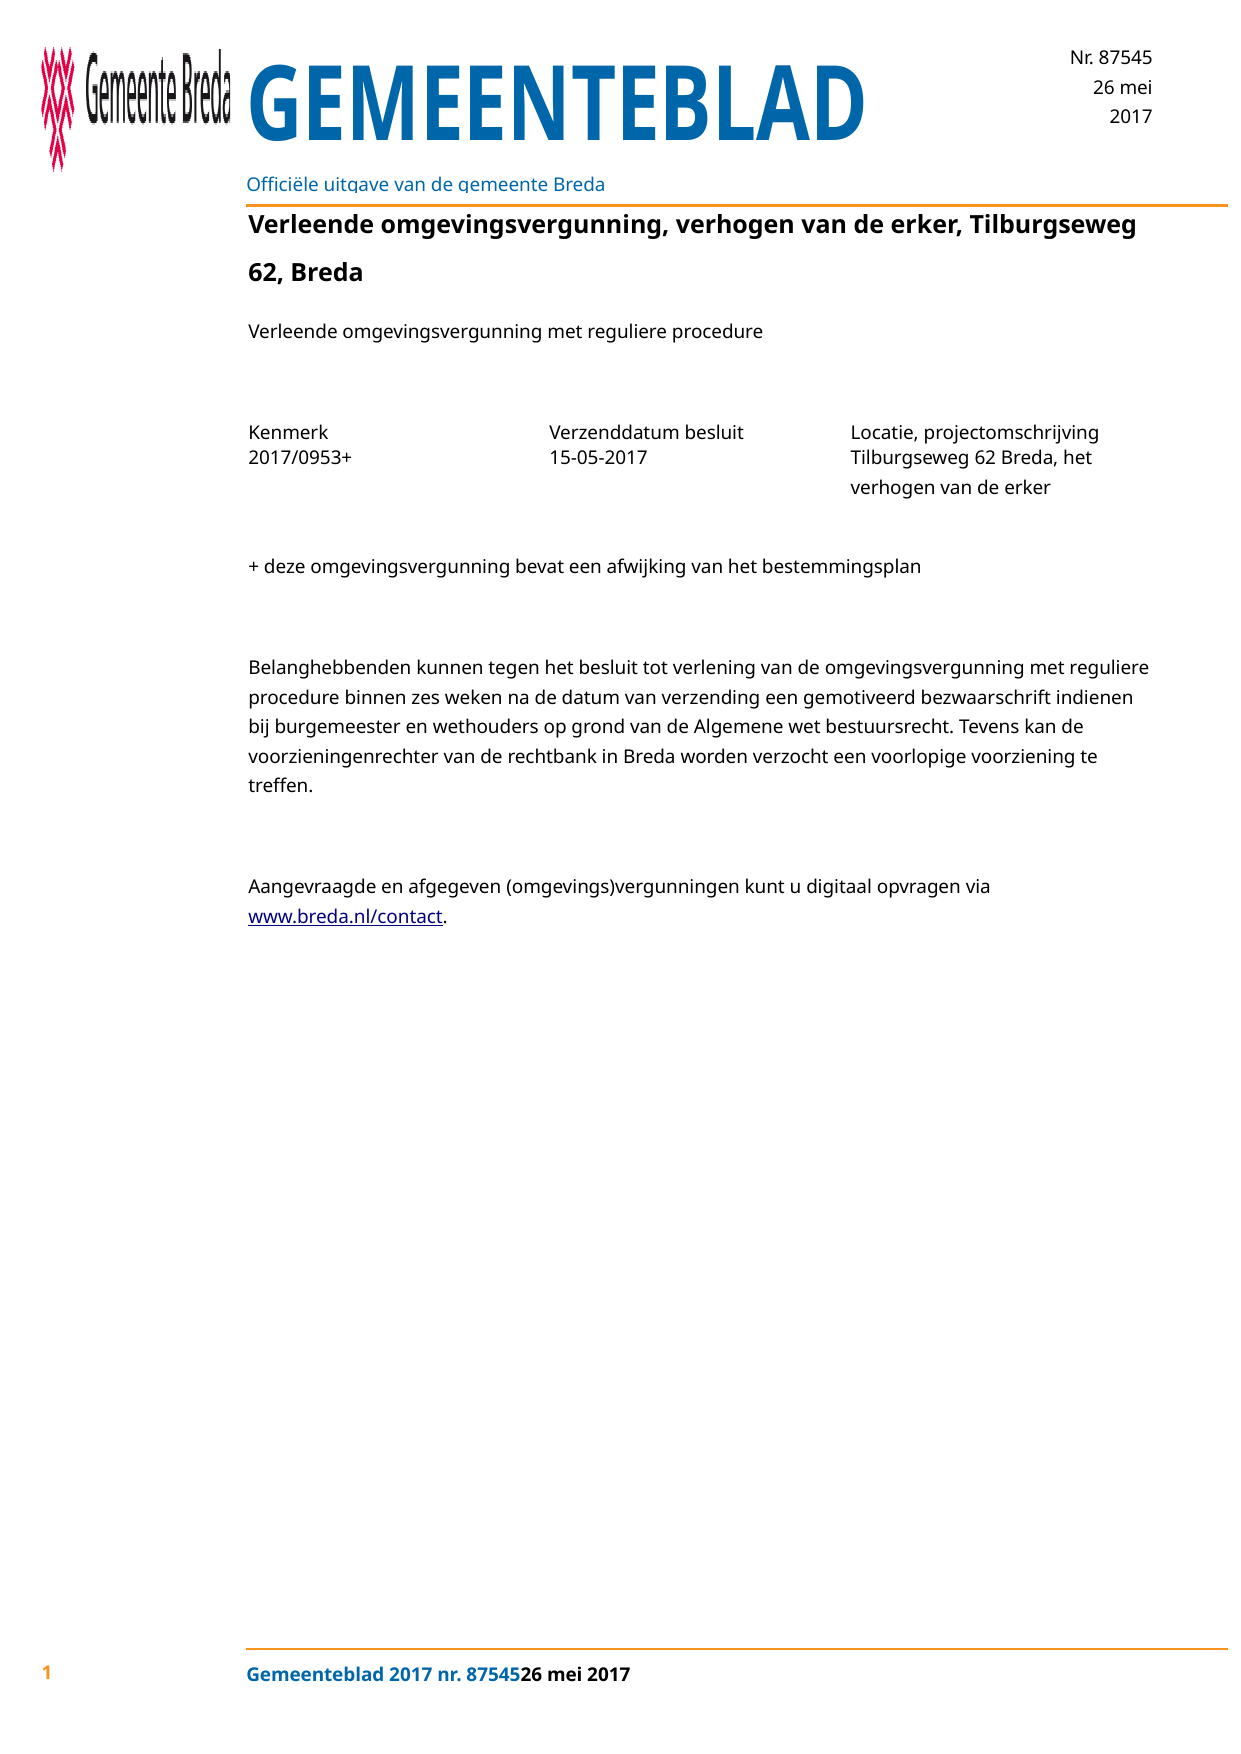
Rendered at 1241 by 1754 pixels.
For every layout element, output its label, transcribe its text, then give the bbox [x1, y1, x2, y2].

table_cell Tilburgseweg 62 Breda, het verhogen van de erker [850, 445, 1152, 500]
table_cell 2017/0953+ [248, 445, 549, 500]
text Verleende omgevingsvergunning, verhogen van de erker, Tilburgseweg 62, Breda [248, 207, 1152, 288]
text Belanghebbenden kunnen tegen het besluit tot verlening van de omgevingsvergunning met reguliere procedure binnen zes weken na de datum van verzending een gemotiveerd bezwaarschrift indienen bij burgemeester en wethouders op grond van de Algemene wet bestuursrecht. Tevens kan de voorzieningenrechter van de rechtbank in Breda worden verzocht een voorlopige voorziening te treffen. [248, 654, 1152, 798]
text + deze omgevingsvergunning bevat een afwijking van het bestemmingsplan [248, 553, 1152, 579]
table_header Locatie, projectomschrijving [850, 419, 1152, 444]
picture [41, 47, 231, 172]
text Verleende omgevingsvergunning met reguliere procedure [248, 318, 1152, 344]
text Aangevraagde en afgegeven (omgevings)vergunningen kunt u digitaal opvragen via www.breda.nl/contact. [248, 873, 1152, 929]
table_header Verzenddatum besluit [549, 419, 850, 444]
table_header Kenmerk [248, 419, 549, 444]
table_cell 15-05-2017 [549, 445, 850, 500]
